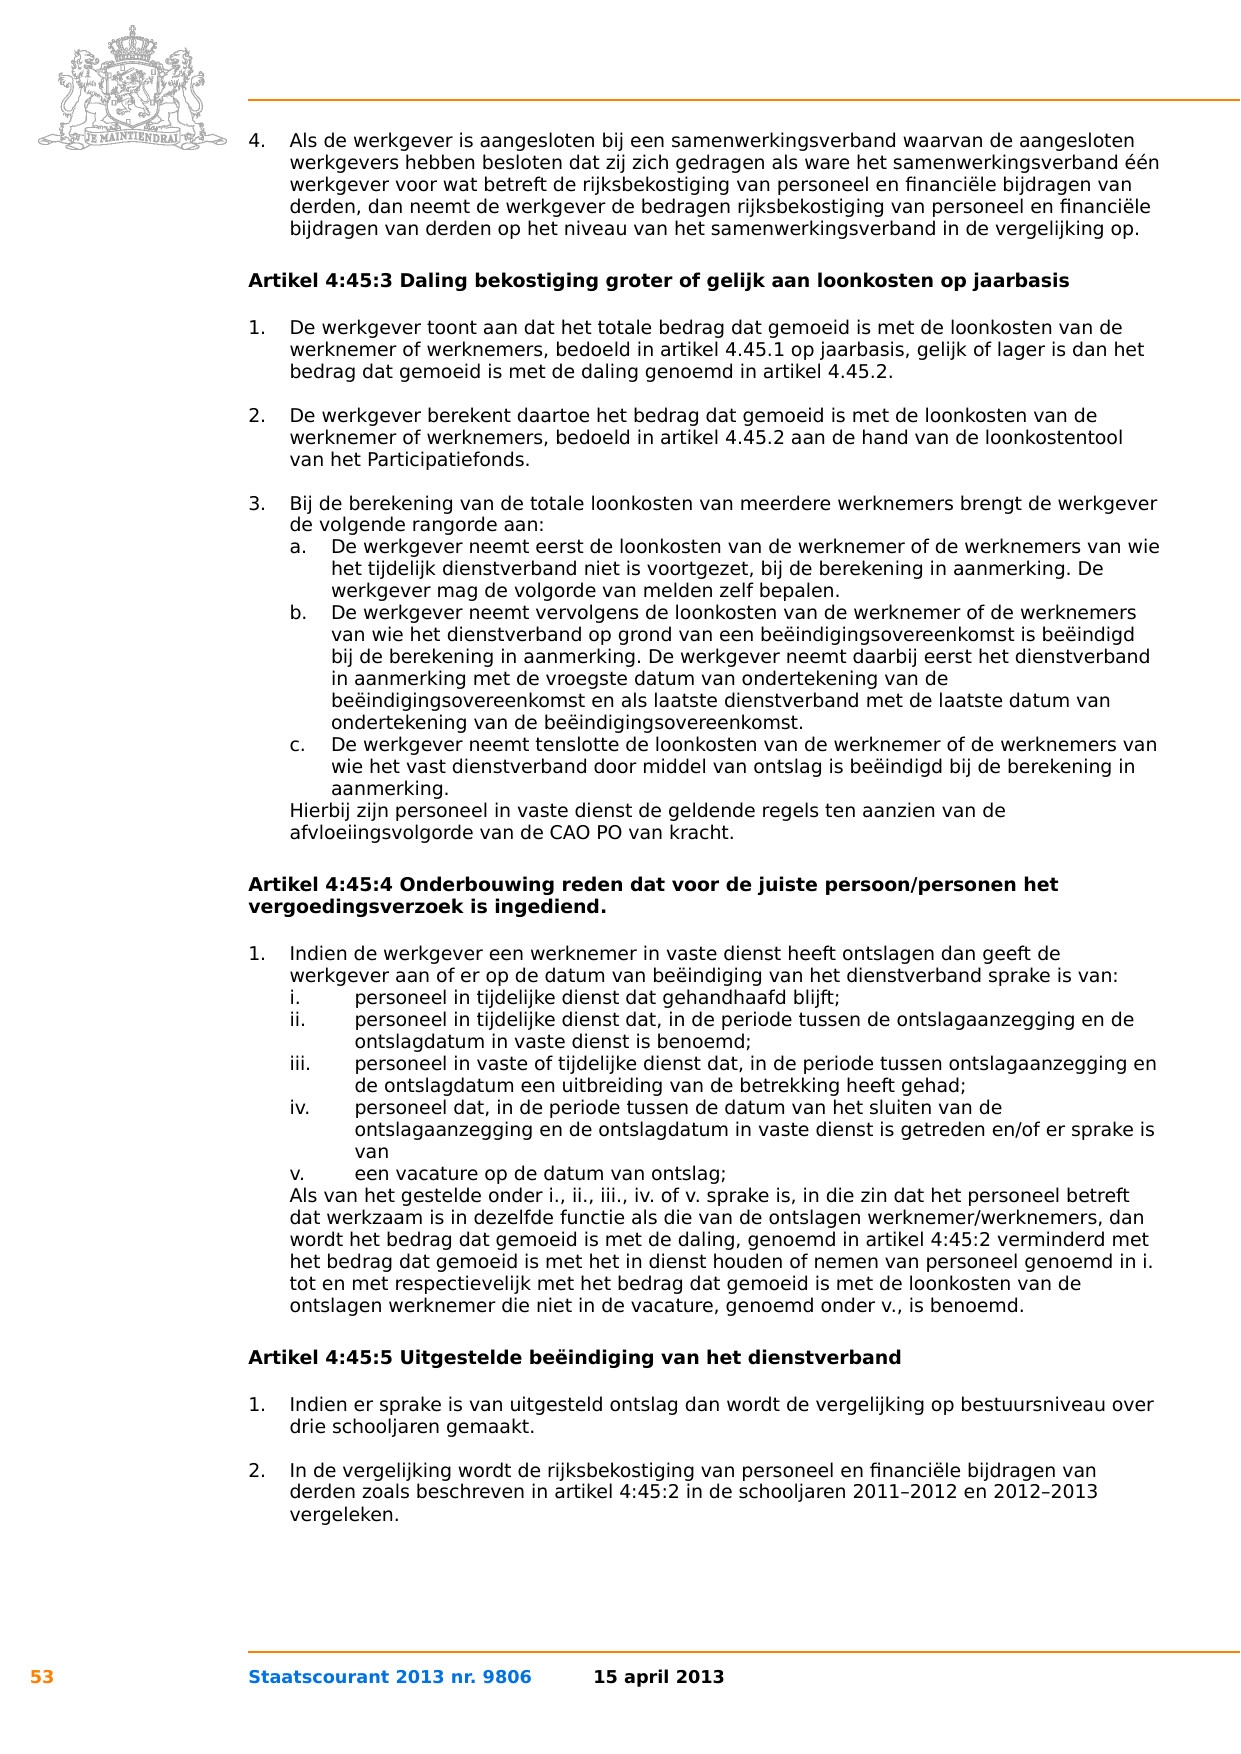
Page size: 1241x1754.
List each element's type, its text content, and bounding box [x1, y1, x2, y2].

text 3. Bij de berekening van de totale loonkosten van meerdere werknemers brengt de werkgever de volgende rangorde aan: [248, 492, 1163, 536]
picture [38, 25, 227, 150]
text 2. In de vergelijking wordt de rijksbekostiging van personeel en financiële bijdragen van derden zoals beschreven in artikel 4:45:2 in de schooljaren 2011–2012 en 2012–2013 vergeleken. [248, 1459, 1163, 1525]
text a. De werkgever neemt eerst de loonkosten van de werknemer of de werknemers van wie het tijdelijk dienstverband niet is voortgezet, bij de berekening in aanmerking. De werkgever mag de volgorde van melden zelf bepalen. [289, 536, 1163, 602]
text 1. Indien de werkgever een werknemer in vaste dienst heeft ontslagen dan geeft de werkgever aan of er op de datum van beëindiging van het dienstverband sprake is van: [248, 943, 1163, 987]
text i. personeel in tijdelijke dienst dat gehandhaafd blijft; [289, 987, 1163, 1009]
subtitle Artikel 4:45:5 Uitgestelde beëindiging van het dienstverband [248, 1347, 1163, 1369]
text iii. personeel in vaste of tijdelijke dienst dat, in de periode tussen ontslagaanzegging en de ontslagdatum een uitbreiding van de betrekking heeft gehad; [289, 1053, 1163, 1097]
text 4. Als de werkgever is aangesloten bij een samenwerkingsverband waarvan de aangesloten werkgevers hebben besloten dat zij zich gedragen als ware het samenwerkingsverband één werkgever voor wat betreft de rijksbekostiging van personeel en financiële bijdragen van derden, dan neemt de werkgever de bedragen rijksbekostiging van personeel en financiële bijdragen van derden op het niveau van het samenwerkingsverband in de vergelijking op. [248, 130, 1163, 240]
subtitle Artikel 4:45:3 Daling bekostiging groter of gelijk aan loonkosten op jaarbasis [248, 270, 1163, 292]
text 2. De werkgever berekent daartoe het bedrag dat gemoeid is met de loonkosten van de werknemer of werknemers, bedoeld in artikel 4.45.2 aan de hand van de loonkostentool van het Participatiefonds. [248, 404, 1163, 471]
text 1. Indien er sprake is van uitgesteld ontslag dan wordt de vergelijking op bestuursniveau over drie schooljaren gemaakt. [248, 1394, 1163, 1438]
text Als van het gestelde onder i., ii., iii., iv. of v. sprake is, in die zin dat het personeel betreft dat werkzaam is in dezelfde functie als die van de ontslagen werknemer/werknemers, dan wordt het bedrag dat gemoeid is met de daling, genoemd in artikel 4:45:2 verminderd met het bedrag dat gemoeid is met het in dienst houden of nemen van personeel genoemd in i. tot en met respectievelijk met het bedrag dat gemoeid is met de loonkosten van de ontslagen werknemer die niet in de vacature, genoemd onder v., is benoemd. [289, 1185, 1163, 1317]
text 1. De werkgever toont aan dat het totale bedrag dat gemoeid is met de loonkosten van de werknemer of werknemers, bedoeld in artikel 4.45.1 op jaarbasis, gelijk of lager is dan het bedrag dat gemoeid is met de daling genoemd in artikel 4.45.2. [248, 317, 1163, 383]
text v. een vacature op de datum van ontslag; [289, 1163, 1163, 1185]
text Hierbij zijn personeel in vaste dienst de geldende regels ten aanzien van de afvloeiingsvolgorde van de CAO PO van kracht. [289, 800, 1163, 844]
text c. De werkgever neemt tenslotte de loonkosten van de werknemer of de werknemers van wie het vast dienstverband door middel van ontslag is beëindigd bij de berekening in aanmerking. [289, 734, 1163, 800]
text b. De werkgever neemt vervolgens de loonkosten van de werknemer of de werknemers van wie het dienstverband op grond van een beëindigingsovereenkomst is beëindigd bij de berekening in aanmerking. De werkgever neemt daarbij eerst het dienstverband in aanmerking met de vroegste datum van ondertekening van de beëindigingsovereenkomst en als laatste dienstverband met de laatste datum van ondertekening van de beëindigingsovereenkomst. [289, 602, 1163, 734]
text iv. personeel dat, in de periode tussen de datum van het sluiten van de ontslagaanzegging en de ontslagdatum in vaste dienst is getreden en/of er sprake is van [289, 1097, 1163, 1163]
text ii. personeel in tijdelijke dienst dat, in de periode tussen de ontslagaanzegging en de ontslagdatum in vaste dienst is benoemd; [289, 1009, 1163, 1053]
subtitle Artikel 4:45:4 Onderbouwing reden dat voor de juiste persoon/personen het vergoedingsverzoek is ingediend. [248, 874, 1163, 918]
